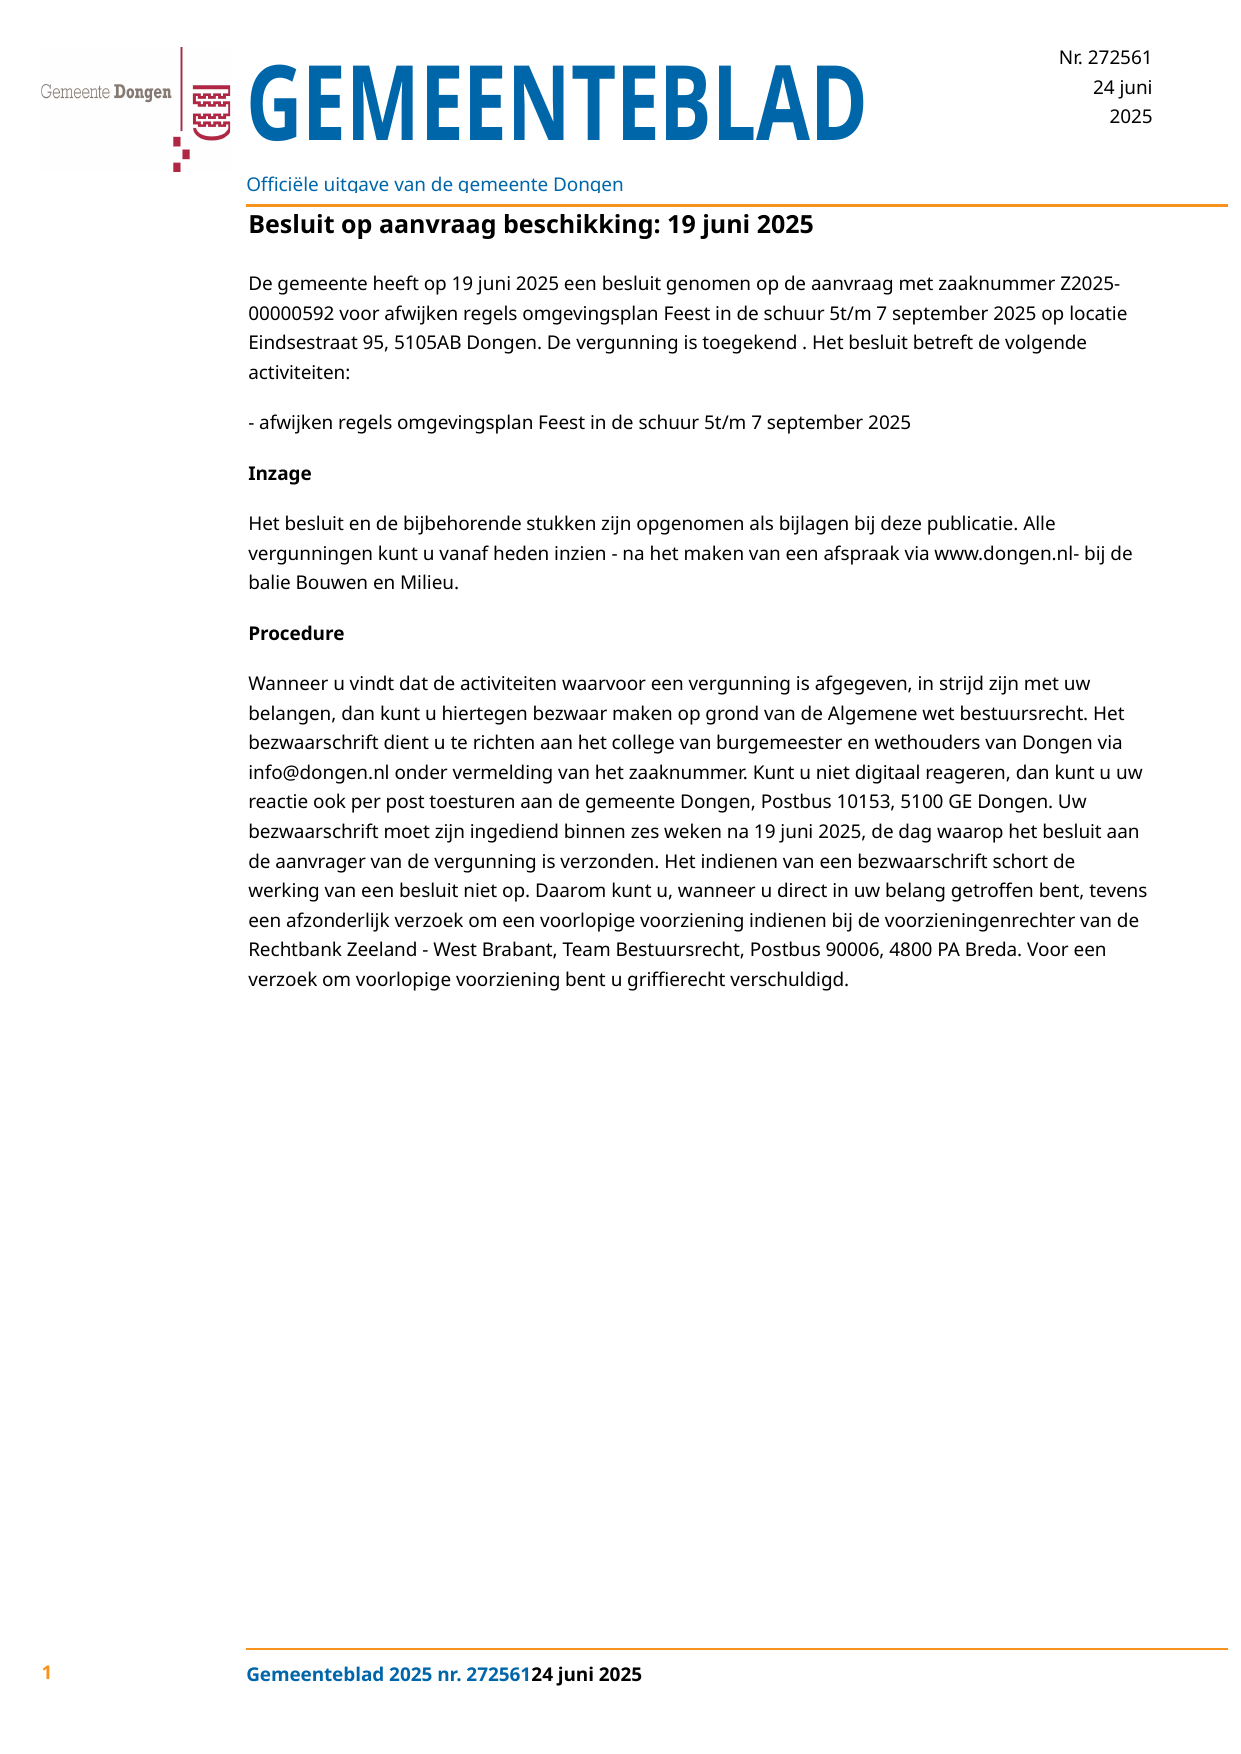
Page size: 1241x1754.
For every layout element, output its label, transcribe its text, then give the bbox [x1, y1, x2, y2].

text - afwijken regels omgevingsplan Feest in de schuur 5t/m 7 september 2025 [248, 409, 1152, 435]
text Procedure [248, 620, 1152, 646]
text De gemeente heeft op 19 juni 2025 een besluit genomen op de aanvraag met zaaknummer Z2025-00000592 voor afwijken regels omgevingsplan Feest in de schuur 5t/m 7 september 2025 op locatie Eindsestraat 95, 5105AB Dongen. De vergunning is toegekend . Het besluit betreft de volgende activiteiten: [248, 270, 1152, 385]
text Besluit op aanvraag beschikking: 19 juni 2025 [248, 207, 1152, 241]
text Het besluit en de bijbehorende stukken zijn opgenomen als bijlagen bij deze publicatie. Alle vergunningen kunt u vanaf heden inzien - na het maken van een afspraak via www.dongen.nl- bij de balie Bouwen en Milieu. [248, 510, 1152, 595]
text Wanneer u vindt dat de activiteiten waarvoor een vergunning is afgegeven, in strijd zijn met uw belangen, dan kunt u hiertegen bezwaar maken op grond van de Algemene wet bestuursrecht. Het bezwaarschrift dient u te richten aan het college van burgemeester en wethouders van Dongen via info@dongen.nl onder vermelding van het zaaknummer. Kunt u niet digitaal reageren, dan kunt u uw reactie ook per post toesturen aan de gemeente Dongen, Postbus 10153, 5100 GE Dongen. Uw bezwaarschrift moet zijn ingediend binnen zes weken na 19 juni 2025, de dag waarop het besluit aan de aanvrager van de vergunning is verzonden. Het indienen van een bezwaarschrift schort de werking van een besluit niet op. Daarom kunt u, wanneer u direct in uw belang getroffen bent, tevens een afzonderlijk verzoek om een voorlopige voorziening indienen bij de voorzieningenrechter van de Rechtbank Zeeland - West Brabant, Team Bestuursrecht, Postbus 90006, 4800 PA Breda. Voor een verzoek om voorlopige voorziening bent u griffierecht verschuldigd. [248, 670, 1152, 992]
text Inzage [248, 460, 1152, 486]
picture [41, 47, 231, 172]
